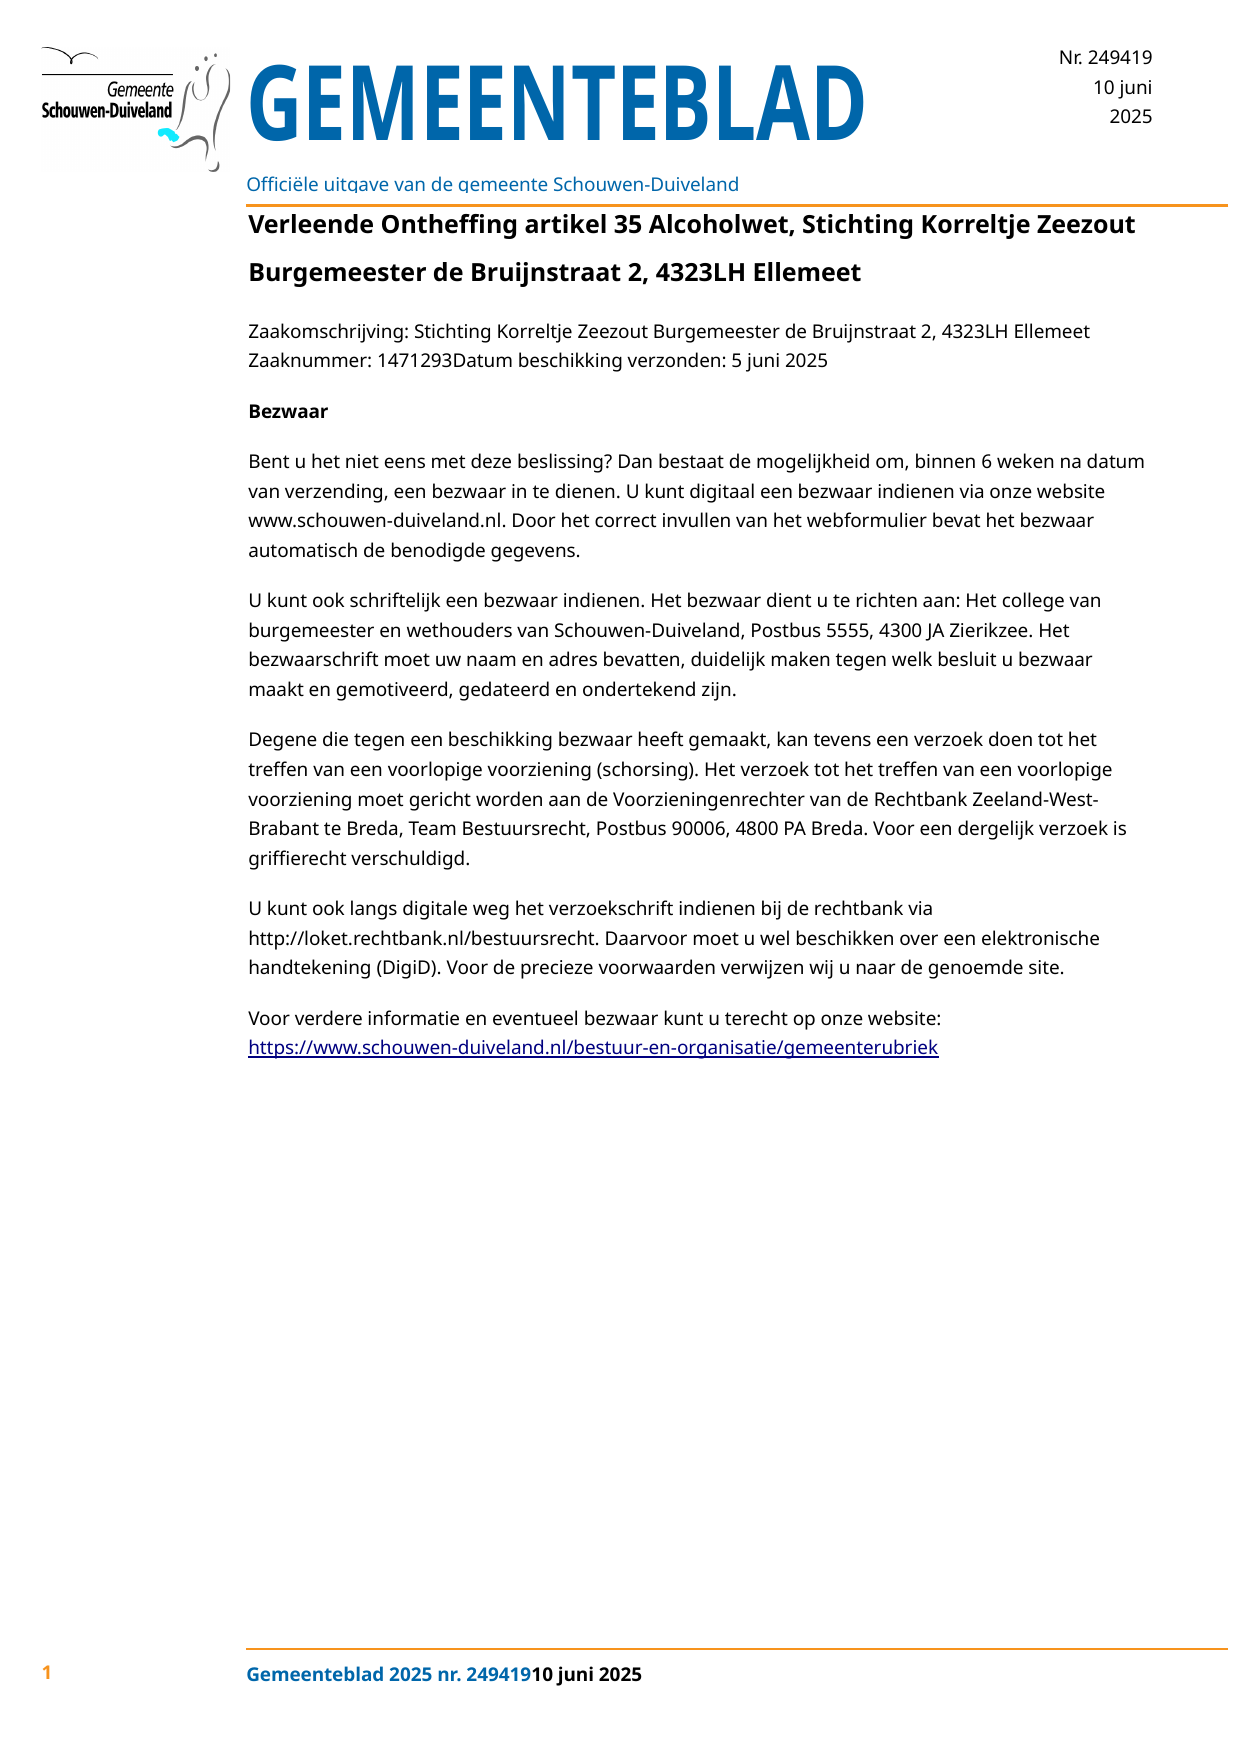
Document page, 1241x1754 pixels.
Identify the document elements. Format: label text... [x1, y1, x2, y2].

text Voor verdere informatie en eventueel bezwaar kunt u terecht op onze website: https://www.schouwen-duiveland.nl/bestuur-en-organisatie/gemeenterubriek [248, 1005, 1152, 1060]
picture [41, 47, 231, 172]
text U kunt ook langs digitale weg het verzoekschrift indienen bij de rechtbank via http://loket.rechtbank.nl/bestuursrecht. Daarvoor moet u wel beschikken over een elektronische handtekening (DigiD). Voor de precieze voorwaarden verwijzen wij u naar de genoemde site. [248, 895, 1152, 980]
text Verleende Ontheffing artikel 35 Alcoholwet, Stichting Korreltje Zeezout Burgemeester de Bruijnstraat 2, 4323LH Ellemeet [248, 207, 1152, 288]
text Bent u het niet eens met deze beslissing? Dan bestaat de mogelijkheid om, binnen 6 weken na datum van verzending, een bezwaar in te dienen. U kunt digitaal een bezwaar indienen via onze website www.schouwen-duiveland.nl. Door het correct invullen van het webformulier bevat het bezwaar automatisch de benodigde gegevens. [248, 448, 1152, 563]
text U kunt ook schriftelijk een bezwaar indienen. Het bezwaar dient u te richten aan: Het college van burgemeester en wethouders van Schouwen-Duiveland, Postbus 5555, 4300 JA Zierikzee. Het bezwaarschrift moet uw naam en adres bevatten, duidelijk maken tegen welk besluit u bezwaar maakt en gemotiveerd, gedateerd en ondertekend zijn. [248, 587, 1152, 702]
text Bezwaar [248, 398, 1152, 424]
text Zaakomschrijving: Stichting Korreltje Zeezout Burgemeester de Bruijnstraat 2, 4323LH Ellemeet Zaaknummer: 1471293Datum beschikking verzonden: 5 juni 2025 [248, 318, 1152, 373]
text Degene die tegen een beschikking bezwaar heeft gemaakt, kan tevens een verzoek doen tot het treffen van een voorlopige voorziening (schorsing). Het verzoek tot het treffen van een voorlopige voorziening moet gericht worden aan de Voorzieningenrechter van de Rechtbank Zeeland-West-Brabant te Breda, Team Bestuursrecht, Postbus 90006, 4800 PA Breda. Voor een dergelijk verzoek is griffierecht verschuldigd. [248, 727, 1152, 871]
